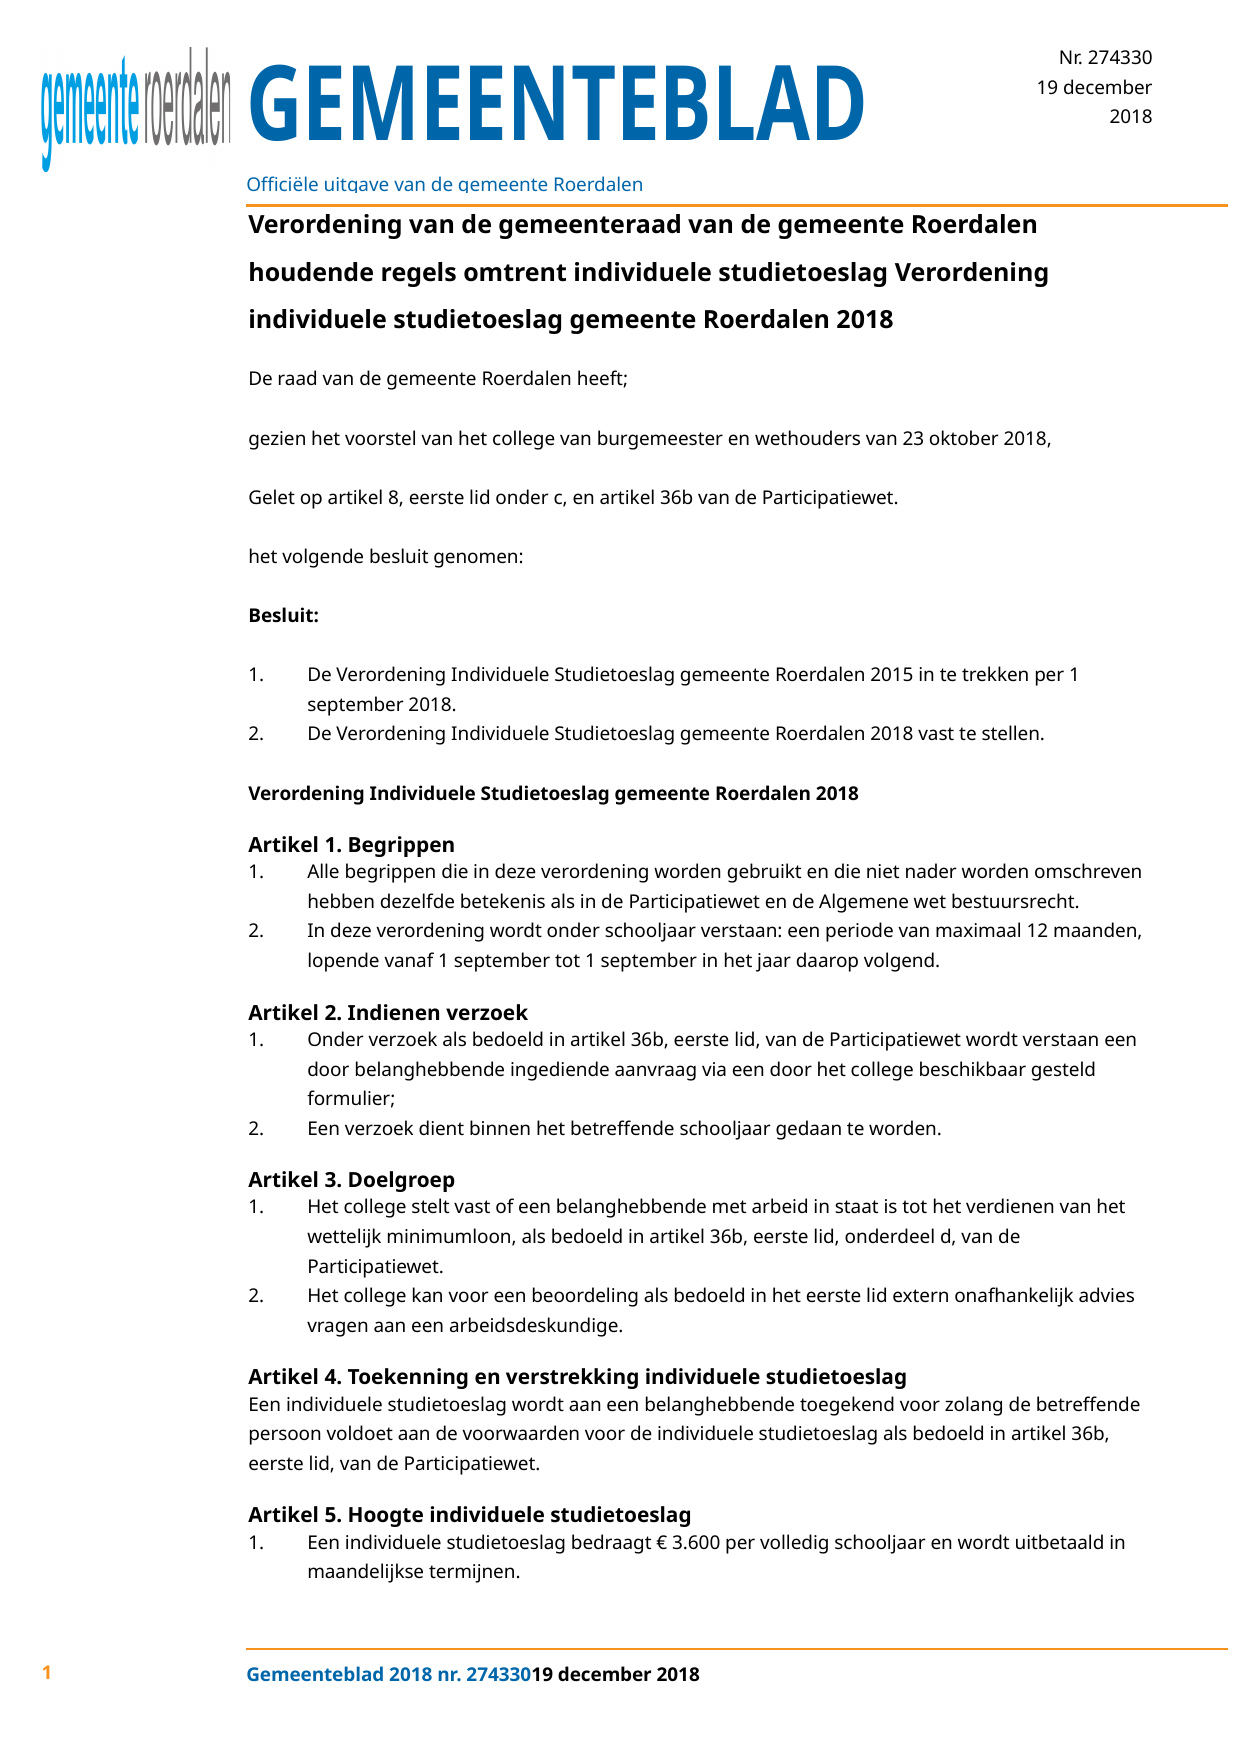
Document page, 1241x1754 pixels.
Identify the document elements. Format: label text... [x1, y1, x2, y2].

text Artikel 4. Toekenning en verstrekking individuele studietoeslag [248, 1362, 1152, 1391]
list Een individuele studietoeslag bedraagt € 3.600 per volledig schooljaar en wordt uitbetaald in maandelijkse termijnen. [248, 1529, 1152, 1584]
text Artikel 5. Hoogte individuele studietoeslag [248, 1501, 1152, 1529]
text Een individuele studietoeslag wordt aan een belanghebbende toegekend voor zolang de betreffende persoon voldoet aan de voorwaarden voor de individuele studietoeslag als bedoeld in artikel 36b, eerste lid, van de Participatiewet. [248, 1391, 1152, 1476]
picture [41, 134, 48, 172]
picture [41, 47, 231, 172]
text De raad van de gemeente Roerdalen heeft; [248, 366, 1152, 391]
list Onder verzoek als bedoeld in artikel 36b, eerste lid, van de Participatiewet wordt verstaan een door belanghebbende ingediende aanvraag via een door het college beschikbaar gesteld formulier; [248, 1026, 1152, 1111]
list In deze verordening wordt onder schooljaar verstaan: een periode van maximaal 12 maanden, lopende vanaf 1 september tot 1 september in het jaar daarop volgend. [248, 918, 1152, 973]
list De Verordening Individuele Studietoeslag gemeente Roerdalen 2015 in te trekken per 1 september 2018. [248, 661, 1152, 717]
text Artikel 1. Begrippen [248, 830, 1152, 858]
list De Verordening Individuele Studietoeslag gemeente Roerdalen 2018 vast te stellen. [248, 721, 1152, 746]
list Alle begrippen die in deze verordening worden gebruikt en die niet nader worden omschreven hebben dezelfde betekenis als in de Participatiewet en de Algemene wet bestuursrecht. [248, 858, 1152, 914]
list Een verzoek dient binnen het betreffende schooljaar gedaan te worden. [248, 1115, 1152, 1141]
text Besluit: [248, 602, 1152, 628]
text Artikel 3. Doelgroep [248, 1165, 1152, 1194]
text Verordening Individuele Studietoeslag gemeente Roerdalen 2018 [248, 780, 1152, 805]
text Artikel 2. Indienen verzoek [248, 998, 1152, 1026]
text Verordening van de gemeenteraad van de gemeente Roerdalen houdende regels omtrent individuele studietoeslag Verordening individuele studietoeslag gemeente Roerdalen 2018 [248, 207, 1152, 336]
list Het college stelt vast of een belanghebbende met arbeid in staat is tot het verdienen van het wettelijk minimumloon, als bedoeld in artikel 36b, eerste lid, onderdeel d, van de Participatiewet. [248, 1194, 1152, 1279]
text het volgende besluit genomen: [248, 543, 1152, 569]
list Het college kan voor een beoordeling als bedoeld in het eerste lid extern onafhankelijk advies vragen aan een arbeidsdeskundige. [248, 1282, 1152, 1338]
text gezien het voorstel van het college van burgemeester en wethouders van 23 oktober 2018, [248, 425, 1152, 450]
text Gelet op artikel 8, eerste lid onder c, en artikel 36b van de Participatiewet. [248, 484, 1152, 509]
